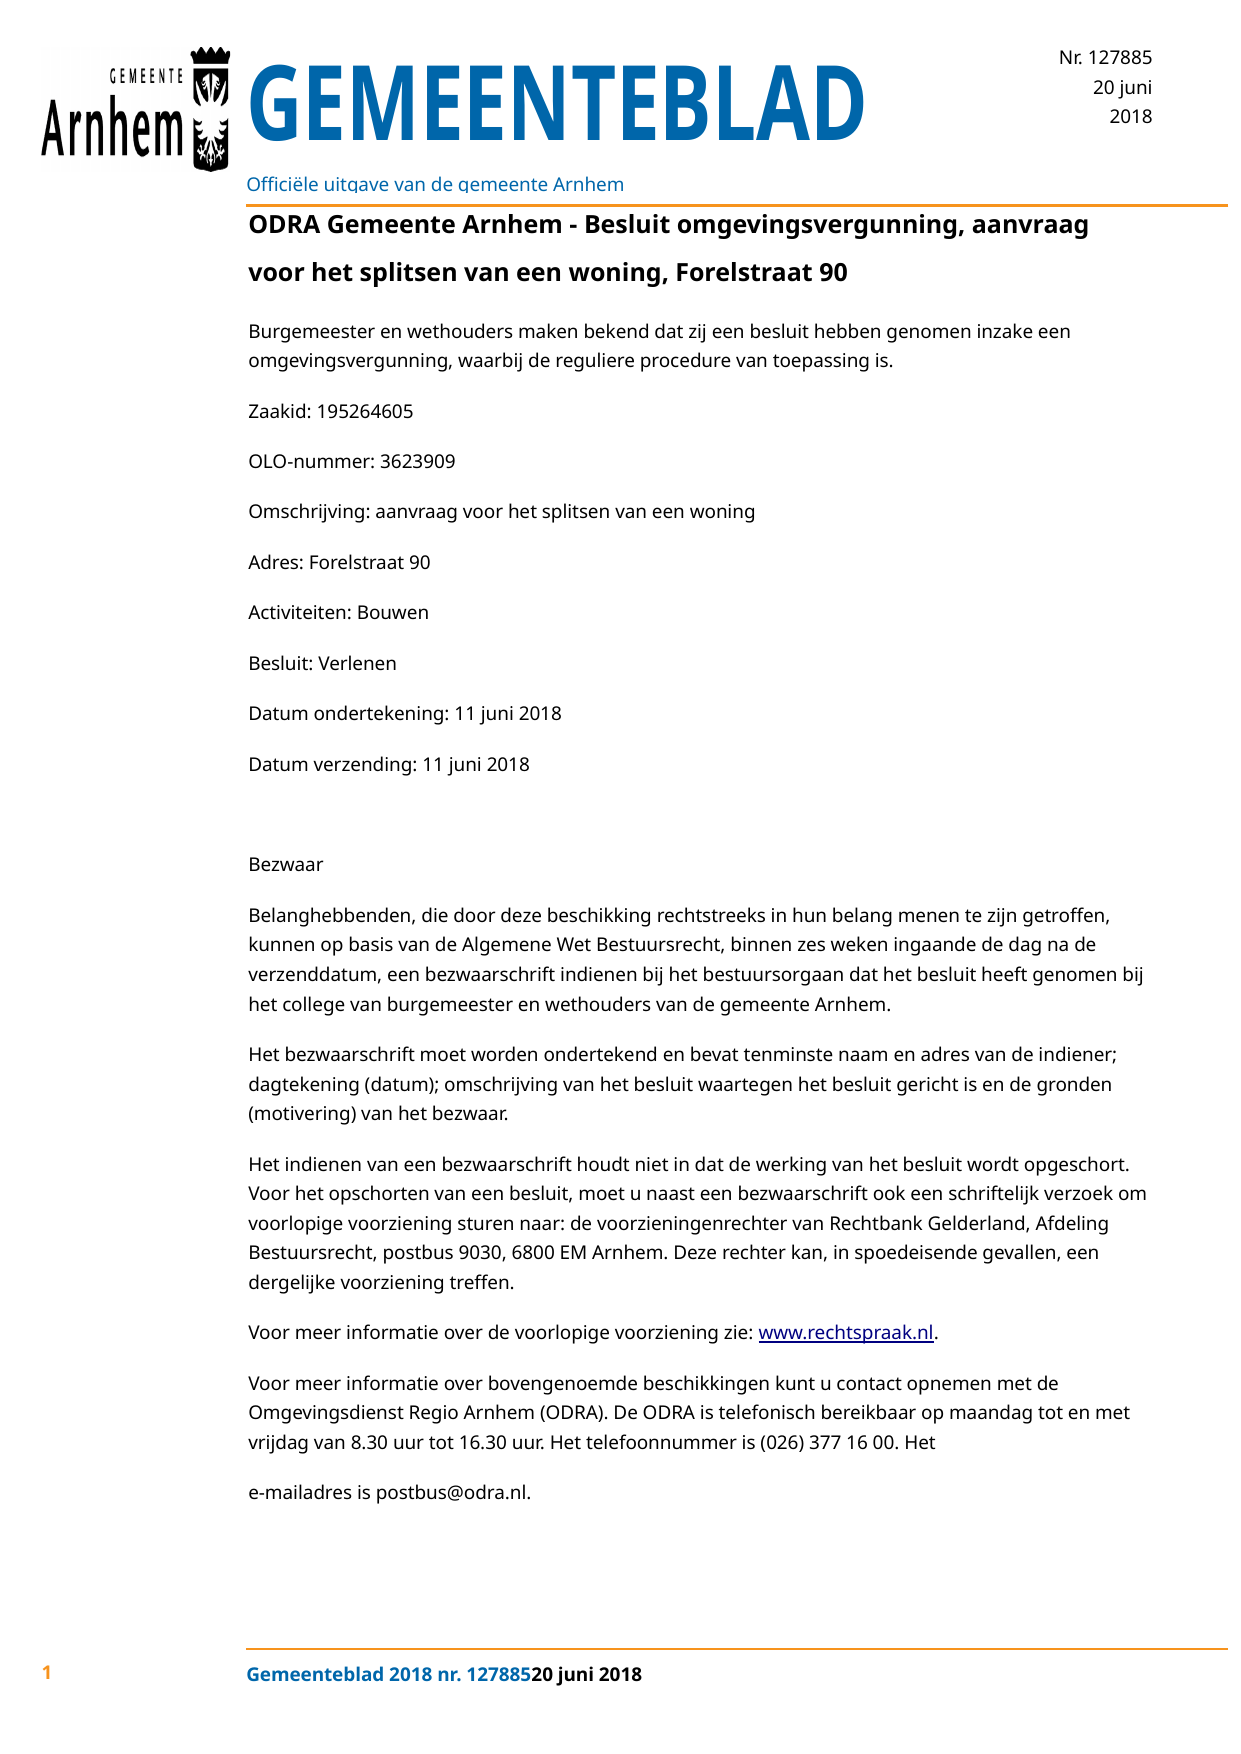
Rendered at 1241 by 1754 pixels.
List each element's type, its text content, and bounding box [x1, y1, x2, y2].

text Belanghebbenden, die door deze beschikking rechtstreeks in hun belang menen te zijn getroffen, kunnen op basis van de Algemene Wet Bestuursrecht, binnen zes weken ingaande de dag na de verzenddatum, een bezwaarschrift indienen bij het bestuursorgaan dat het besluit heeft genomen bij het college van burgemeester en wethouders van de gemeente Arnhem. [248, 902, 1152, 1017]
text Bezwaar [248, 852, 1152, 877]
text Voor meer informatie over bovengenoemde beschikkingen kunt u contact opnemen met de Omgevingsdienst Regio Arnhem (ODRA). De ODRA is telefonisch bereikbaar op maandag tot en met vrijdag van 8.30 uur tot 16.30 uur. Het telefoonnummer is (026) 377 16 00. Het [248, 1370, 1152, 1455]
text Het indienen van een bezwaarschrift houdt niet in dat de werking van het besluit wordt opgeschort. Voor het opschorten van een besluit, moet u naast een bezwaarschrift ook een schriftelijk verzoek om voorlopige voorziening sturen naar: de voorzieningenrechter van Rechtbank Gelderland, Afdeling Bestuursrecht, postbus 9030, 6800 EM Arnhem. Deze rechter kan, in spoedeisende gevallen, een dergelijke voorziening treffen. [248, 1151, 1152, 1295]
text Zaakid: 195264605 [248, 398, 1152, 424]
picture [41, 47, 231, 172]
text Voor meer informatie over de voorlopige voorziening zie: www.rechtspraak.nl. [248, 1319, 1152, 1345]
text Omschrijving: aanvraag voor het splitsen van een woning [248, 499, 1152, 524]
text e-mailadres is postbus@odra.nl. [248, 1479, 1152, 1505]
text OLO-nummer: 3623909 [248, 448, 1152, 474]
text ODRA Gemeente Arnhem - Besluit omgevingsvergunning, aanvraag voor het splitsen van een woning, Forelstraat 90 [248, 207, 1152, 288]
text Besluit: Verlenen [248, 650, 1152, 676]
text Datum verzending: 11 juni 2018 [248, 751, 1152, 777]
text Adres: Forelstraat 90 [248, 549, 1152, 575]
text Burgemeester en wethouders maken bekend dat zij een besluit hebben genomen inzake een omgevingsvergunning, waarbij de reguliere procedure van toepassing is. [248, 318, 1152, 373]
text Het bezwaarschrift moet worden ondertekend en bevat tenminste naam en adres van de indiener; dagtekening (datum); omschrijving van het besluit waartegen het besluit gericht is en de gronden (motivering) van het bezwaar. [248, 1041, 1152, 1126]
text Activiteiten: Bouwen [248, 599, 1152, 625]
text Datum ondertekening: 11 juni 2018 [248, 700, 1152, 726]
